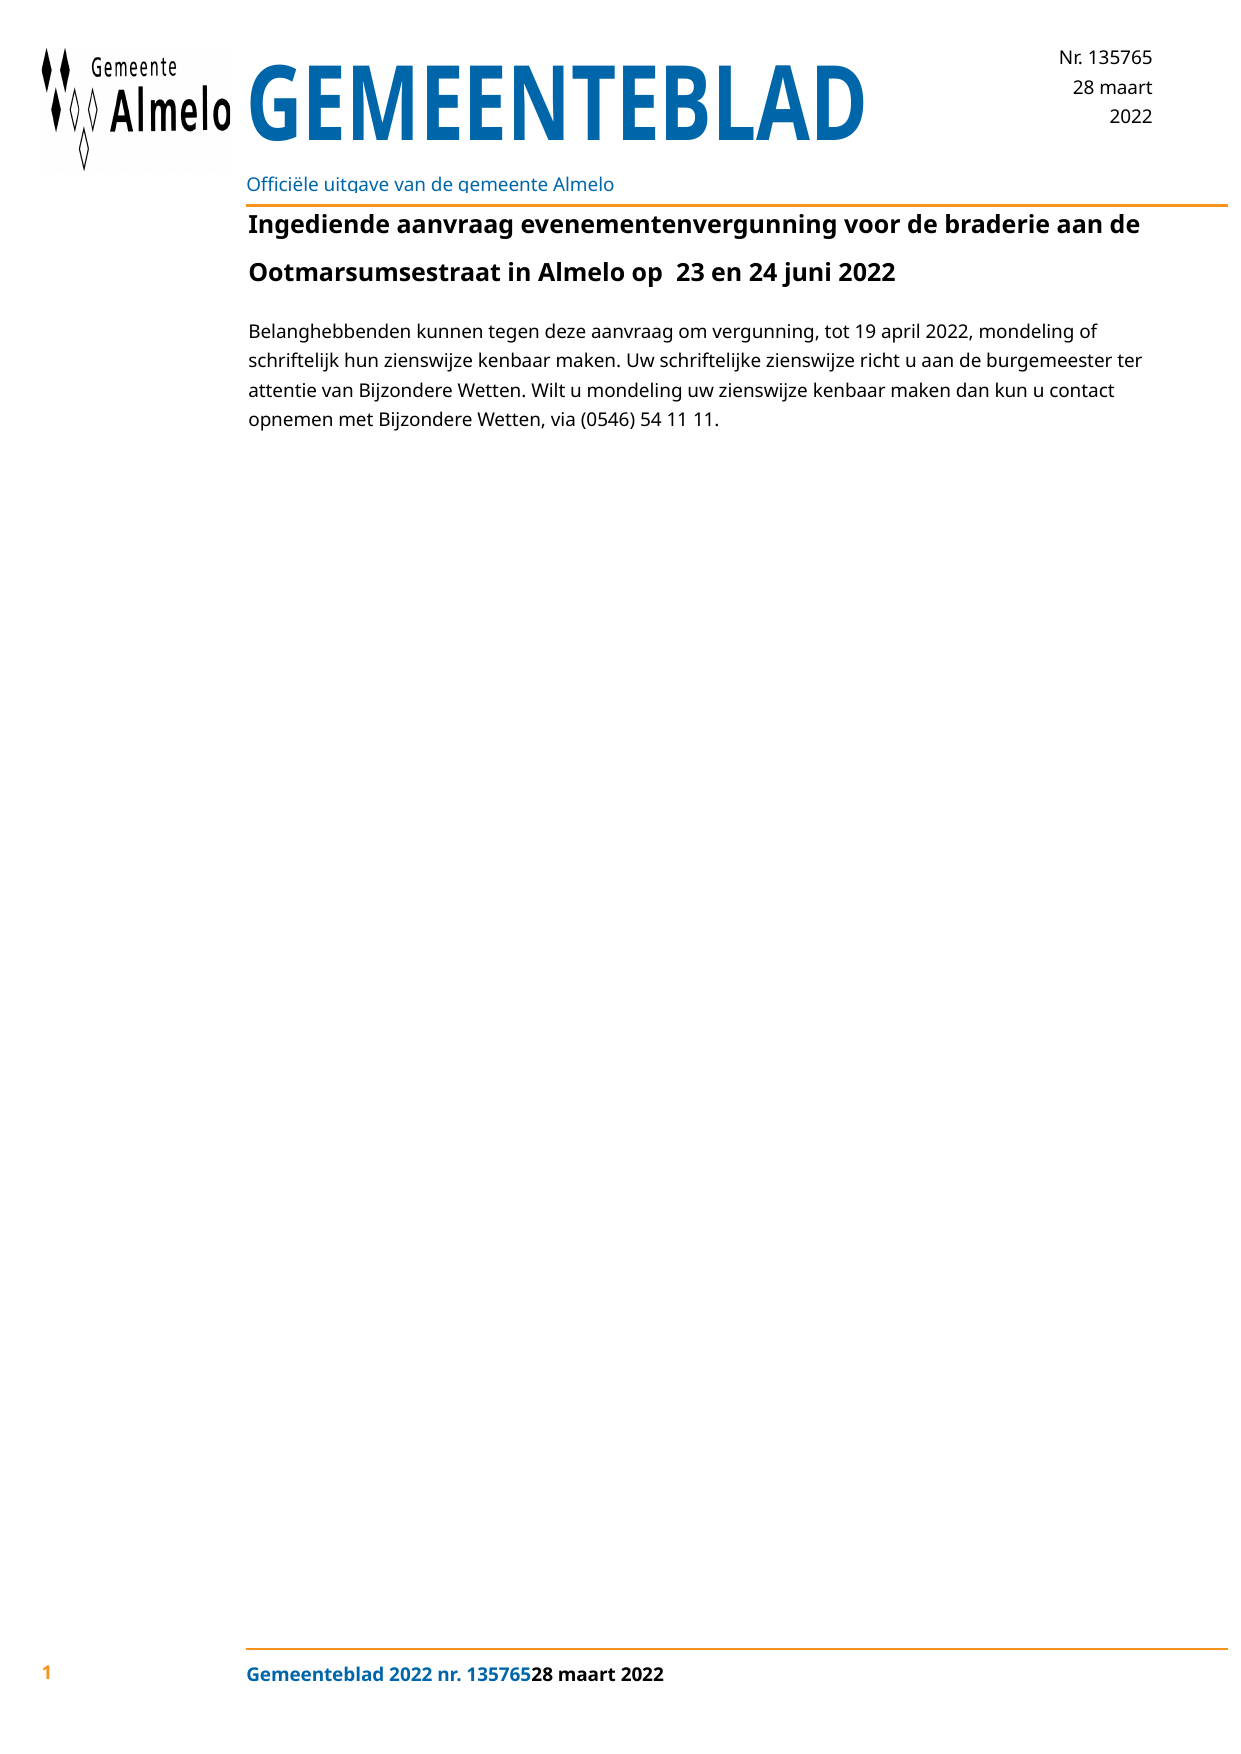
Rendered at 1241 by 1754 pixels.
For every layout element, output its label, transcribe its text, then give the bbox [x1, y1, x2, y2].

picture [41, 47, 231, 172]
text Belanghebbenden kunnen tegen deze aanvraag om vergunning, tot 19 april 2022, mondeling of schriftelijk hun zienswijze kenbaar maken. Uw schriftelijke zienswijze richt u aan de burgemeester ter attentie van Bijzondere Wetten. Wilt u mondeling uw zienswijze kenbaar maken dan kun u contact opnemen met Bijzondere Wetten, via (0546) 54 11 11. [248, 318, 1152, 432]
text Ingediende aanvraag evenementenvergunning voor de braderie aan de Ootmarsumsestraat in Almelo op 23 en 24 juni 2022 [248, 207, 1152, 288]
